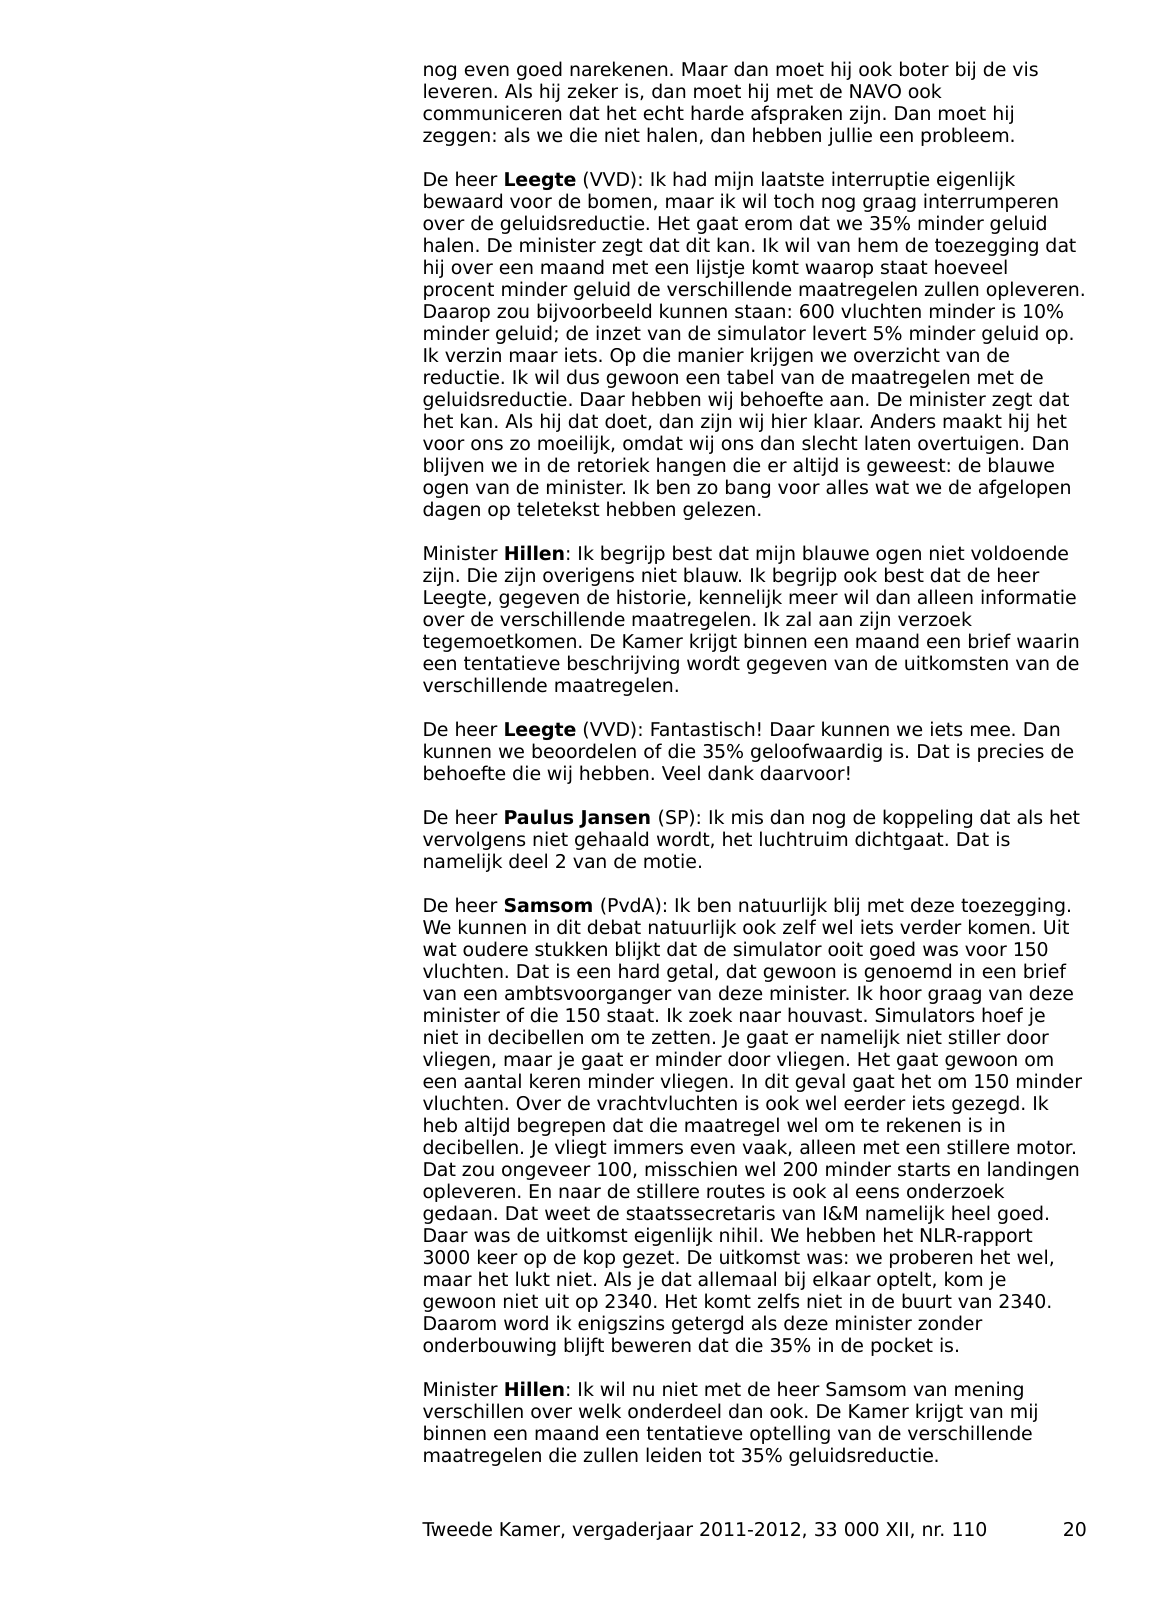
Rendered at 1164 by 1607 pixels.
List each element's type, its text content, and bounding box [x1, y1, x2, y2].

text Minister Hillen: Ik wil nu niet met de heer Samsom van mening verschillen over welk onderdeel dan ook. De Kamer krijgt van mij binnen een maand een tentatieve optelling van de verschillende maatregelen die zullen leiden tot 35% geluidsreductie. [422, 1379, 1087, 1467]
text De heer Paulus Jansen (SP): Ik mis dan nog de koppeling dat als het vervolgens niet gehaald wordt, het luchtruim dichtgaat. Dat is namelijk deel 2 van de motie. [422, 807, 1087, 873]
text De heer Leegte (VVD): Fantastisch! Daar kunnen we iets mee. Dan kunnen we beoordelen of die 35% geloofwaardig is. Dat is precies de behoefte die wij hebben. Veel dank daarvoor! [422, 719, 1087, 785]
text nog even goed narekenen. Maar dan moet hij ook boter bij de vis leveren. Als hij zeker is, dan moet hij met de NAVO ook communiceren dat het echt harde afspraken zijn. Dan moet hij zeggen: als we die niet halen, dan hebben jullie een probleem. [422, 59, 1087, 147]
text Minister Hillen: Ik begrijp best dat mijn blauwe ogen niet voldoende zijn. Die zijn overigens niet blauw. Ik begrijp ook best dat de heer Leegte, gegeven de historie, kennelijk meer wil dan alleen informatie over de verschillende maatregelen. Ik zal aan zijn verzoek tegemoetkomen. De Kamer krijgt binnen een maand een brief waarin een tentatieve beschrijving wordt gegeven van de uitkomsten van de verschillende maatregelen. [422, 543, 1087, 697]
text De heer Samsom (PvdA): Ik ben natuurlijk blij met deze toezegging. We kunnen in dit debat natuurlijk ook zelf wel iets verder komen. Uit wat oudere stukken blijkt dat de simulator ooit goed was voor 150 vluchten. Dat is een hard getal, dat gewoon is genoemd in een brief van een ambtsvoorganger van deze minister. Ik hoor graag van deze minister of die 150 staat. Ik zoek naar houvast. Simulators hoef je niet in decibellen om te zetten. Je gaat er namelijk niet stiller door vliegen, maar je gaat er minder door vliegen. Het gaat gewoon om een aantal keren minder vliegen. In dit geval gaat het om 150 minder vluchten. Over de vrachtvluchten is ook wel eerder iets gezegd. Ik heb altijd begrepen dat die maatregel wel om te rekenen is in decibellen. Je vliegt immers even vaak, alleen met een stillere motor. Dat zou ongeveer 100, misschien wel 200 minder starts en landingen opleveren. En naar de stillere routes is ook al eens onderzoek gedaan. Dat weet de staatssecretaris van I&M namelijk heel goed. Daar was de uitkomst eigenlijk nihil. We hebben het NLR-rapport 3000 keer op de kop gezet. De uitkomst was: we proberen het wel, maar het lukt niet. Als je dat allemaal bij elkaar optelt, kom je gewoon niet uit op 2340. Het komt zelfs niet in de buurt van 2340. Daarom word ik enigszins getergd als deze minister zonder onderbouwing blijft beweren dat die 35% in de pocket is. [422, 895, 1087, 1357]
text De heer Leegte (VVD): Ik had mijn laatste interruptie eigenlijk bewaard voor de bomen, maar ik wil toch nog graag interrumperen over de geluidsreductie. Het gaat erom dat we 35% minder geluid halen. De minister zegt dat dit kan. Ik wil van hem de toezegging dat hij over een maand met een lijstje komt waarop staat hoeveel procent minder geluid de verschillende maatregelen zullen opleveren. Daarop zou bijvoorbeeld kunnen staan: 600 vluchten minder is 10% minder geluid; de inzet van de simulator levert 5% minder geluid op. Ik verzin maar iets. Op die manier krijgen we overzicht van de reductie. Ik wil dus gewoon een tabel van de maatregelen met de geluidsreductie. Daar hebben wij behoefte aan. De minister zegt dat het kan. Als hij dat doet, dan zijn wij hier klaar. Anders maakt hij het voor ons zo moeilijk, omdat wij ons dan slecht laten overtuigen. Dan blijven we in de retoriek hangen die er altijd is geweest: de blauwe ogen van de minister. Ik ben zo bang voor alles wat we de afgelopen dagen op teletekst hebben gelezen. [422, 169, 1087, 521]
